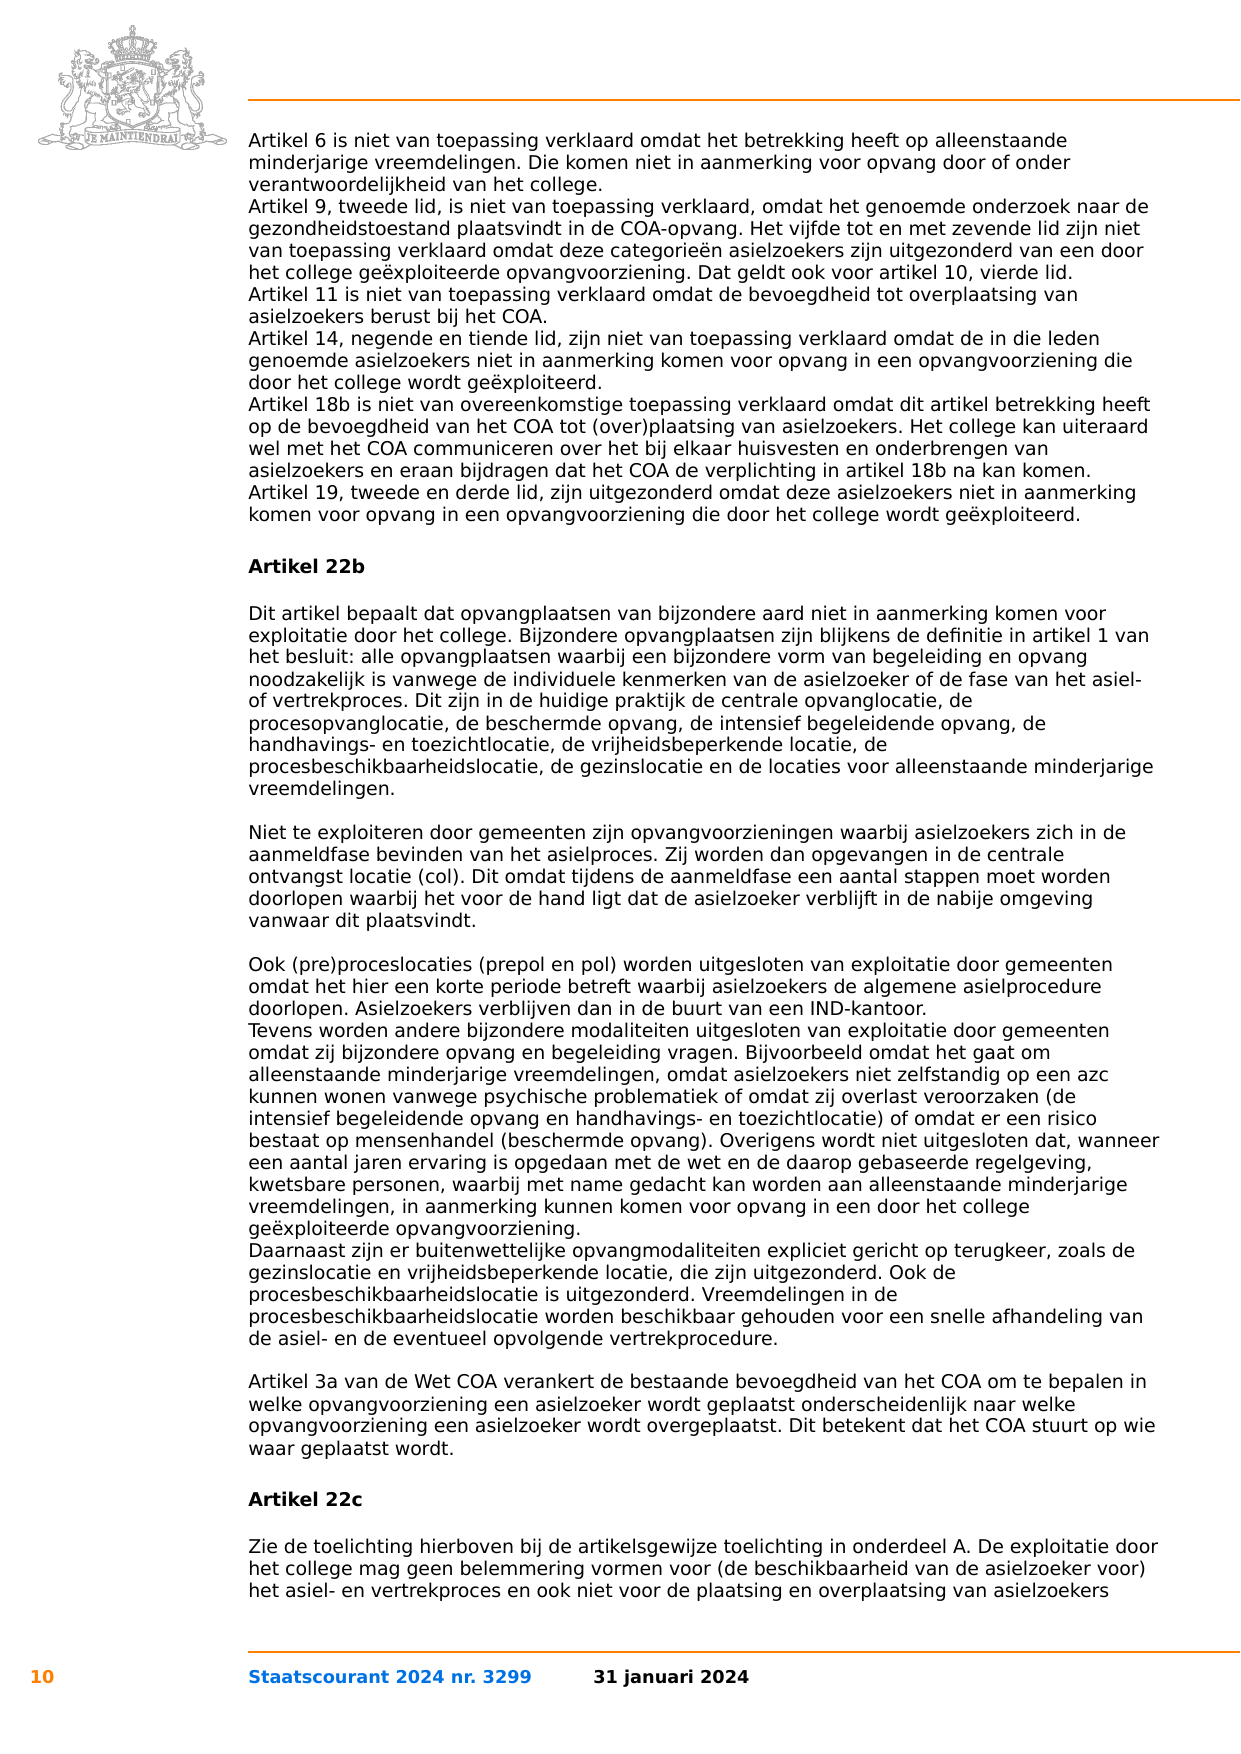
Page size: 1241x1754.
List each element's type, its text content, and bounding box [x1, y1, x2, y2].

text Tevens worden andere bijzondere modaliteiten uitgesloten van exploitatie door gemeenten omdat zij bijzondere opvang en begeleiding vragen. Bijvoorbeeld omdat het gaat om alleenstaande minderjarige vreemdelingen, omdat asielzoekers niet zelfstandig op een azc kunnen wonen vanwege psychische problematiek of omdat zij overlast veroorzaken (de intensief begeleidende opvang en handhavings- en toezichtlocatie) of omdat er een risico bestaat op mensenhandel (beschermde opvang). Overigens wordt niet uitgesloten dat, wanneer een aantal jaren ervaring is opgedaan met de wet en de daarop gebaseerde regelgeving, kwetsbare personen, waarbij met name gedacht kan worden aan alleenstaande minderjarige vreemdelingen, in aanmerking kunnen komen voor opvang in een door het college geëxploiteerde opvangvoorziening. [248, 1020, 1163, 1240]
text Daarnaast zijn er buitenwettelijke opvangmodaliteiten expliciet gericht op terugkeer, zoals de gezinslocatie en vrijheidsbeperkende locatie, die zijn uitgezonderd. Ook de procesbeschikbaarheidslocatie is uitgezonderd. Vreemdelingen in de procesbeschikbaarheidslocatie worden beschikbaar gehouden voor een snelle afhandeling van de asiel- en de eventueel opvolgende vertrekprocedure. [248, 1240, 1163, 1349]
text Artikel 6 is niet van toepassing verklaard omdat het betrekking heeft op alleenstaande minderjarige vreemdelingen. Die komen niet in aanmerking voor opvang door of onder verantwoordelijkheid van het college. [248, 130, 1163, 196]
subtitle Artikel 22b [248, 556, 1163, 577]
text Niet te exploiteren door gemeenten zijn opvangvoorzieningen waarbij asielzoekers zich in de aanmeldfase bevinden van het asielproces. Zij worden dan opgevangen in de centrale ontvangst locatie (col). Dit omdat tijdens de aanmeldfase een aantal stappen moet worden doorlopen waarbij het voor de hand ligt dat de asielzoeker verblijft in de nabije omgeving vanwaar dit plaatsvindt. [248, 822, 1163, 932]
text Zie de toelichting hierboven bij de artikelsgewijze toelichting in onderdeel A. De exploitatie door het college mag geen belemmering vormen voor (de beschikbaarheid van de asielzoeker voor) het asiel- en vertrekproces en ook niet voor de plaatsing en overplaatsing van asielzoekers [248, 1536, 1163, 1602]
text Artikel 9, tweede lid, is niet van toepassing verklaard, omdat het genoemde onderzoek naar de gezondheidstoestand plaatsvindt in de COA-opvang. Het vijfde tot en met zevende lid zijn niet van toepassing verklaard omdat deze categorieën asielzoekers zijn uitgezonderd van een door het college geëxploiteerde opvangvoorziening. Dat geldt ook voor artikel 10, vierde lid. [248, 196, 1163, 284]
text Artikel 14, negende en tiende lid, zijn niet van toepassing verklaard omdat de in die leden genoemde asielzoekers niet in aanmerking komen voor opvang in een opvangvoorziening die door het college wordt geëxploiteerd. [248, 328, 1163, 394]
text Artikel 19, tweede en derde lid, zijn uitgezonderd omdat deze asielzoekers niet in aanmerking komen voor opvang in een opvangvoorziening die door het college wordt geëxploiteerd. [248, 482, 1163, 526]
text Artikel 3a van de Wet COA verankert de bestaande bevoegdheid van het COA om te bepalen in welke opvangvoorziening een asielzoeker wordt geplaatst onderscheidenlijk naar welke opvangvoorziening een asielzoeker wordt overgeplaatst. Dit betekent dat het COA stuurt op wie waar geplaatst wordt. [248, 1371, 1163, 1459]
text Artikel 18b is niet van overeenkomstige toepassing verklaard omdat dit artikel betrekking heeft op de bevoegdheid van het COA tot (over)plaatsing van asielzoekers. Het college kan uiteraard wel met het COA communiceren over het bij elkaar huisvesten en onderbrengen van asielzoekers en eraan bijdragen dat het COA de verplichting in artikel 18b na kan komen. [248, 394, 1163, 482]
text Dit artikel bepaalt dat opvangplaatsen van bijzondere aard niet in aanmerking komen voor exploitatie door het college. Bijzondere opvangplaatsen zijn blijkens de definitie in artikel 1 van het besluit: alle opvangplaatsen waarbij een bijzondere vorm van begeleiding en opvang noodzakelijk is vanwege de individuele kenmerken van de asielzoeker of de fase van het asiel- of vertrekproces. Dit zijn in de huidige praktijk de centrale opvanglocatie, de procesopvanglocatie, de beschermde opvang, de intensief begeleidende opvang, de handhavings- en toezichtlocatie, de vrijheidsbeperkende locatie, de procesbeschikbaarheidslocatie, de gezinslocatie en de locaties voor alleenstaande minderjarige vreemdelingen. [248, 602, 1163, 800]
picture [38, 25, 227, 150]
text Artikel 11 is niet van toepassing verklaard omdat de bevoegdheid tot overplaatsing van asielzoekers berust bij het COA. [248, 284, 1163, 328]
text Ook (pre)proceslocaties (prepol en pol) worden uitgesloten van exploitatie door gemeenten omdat het hier een korte periode betreft waarbij asielzoekers de algemene asielprocedure doorlopen. Asielzoekers verblijven dan in de buurt van een IND-kantoor. [248, 954, 1163, 1020]
subtitle Artikel 22c [248, 1489, 1163, 1511]
